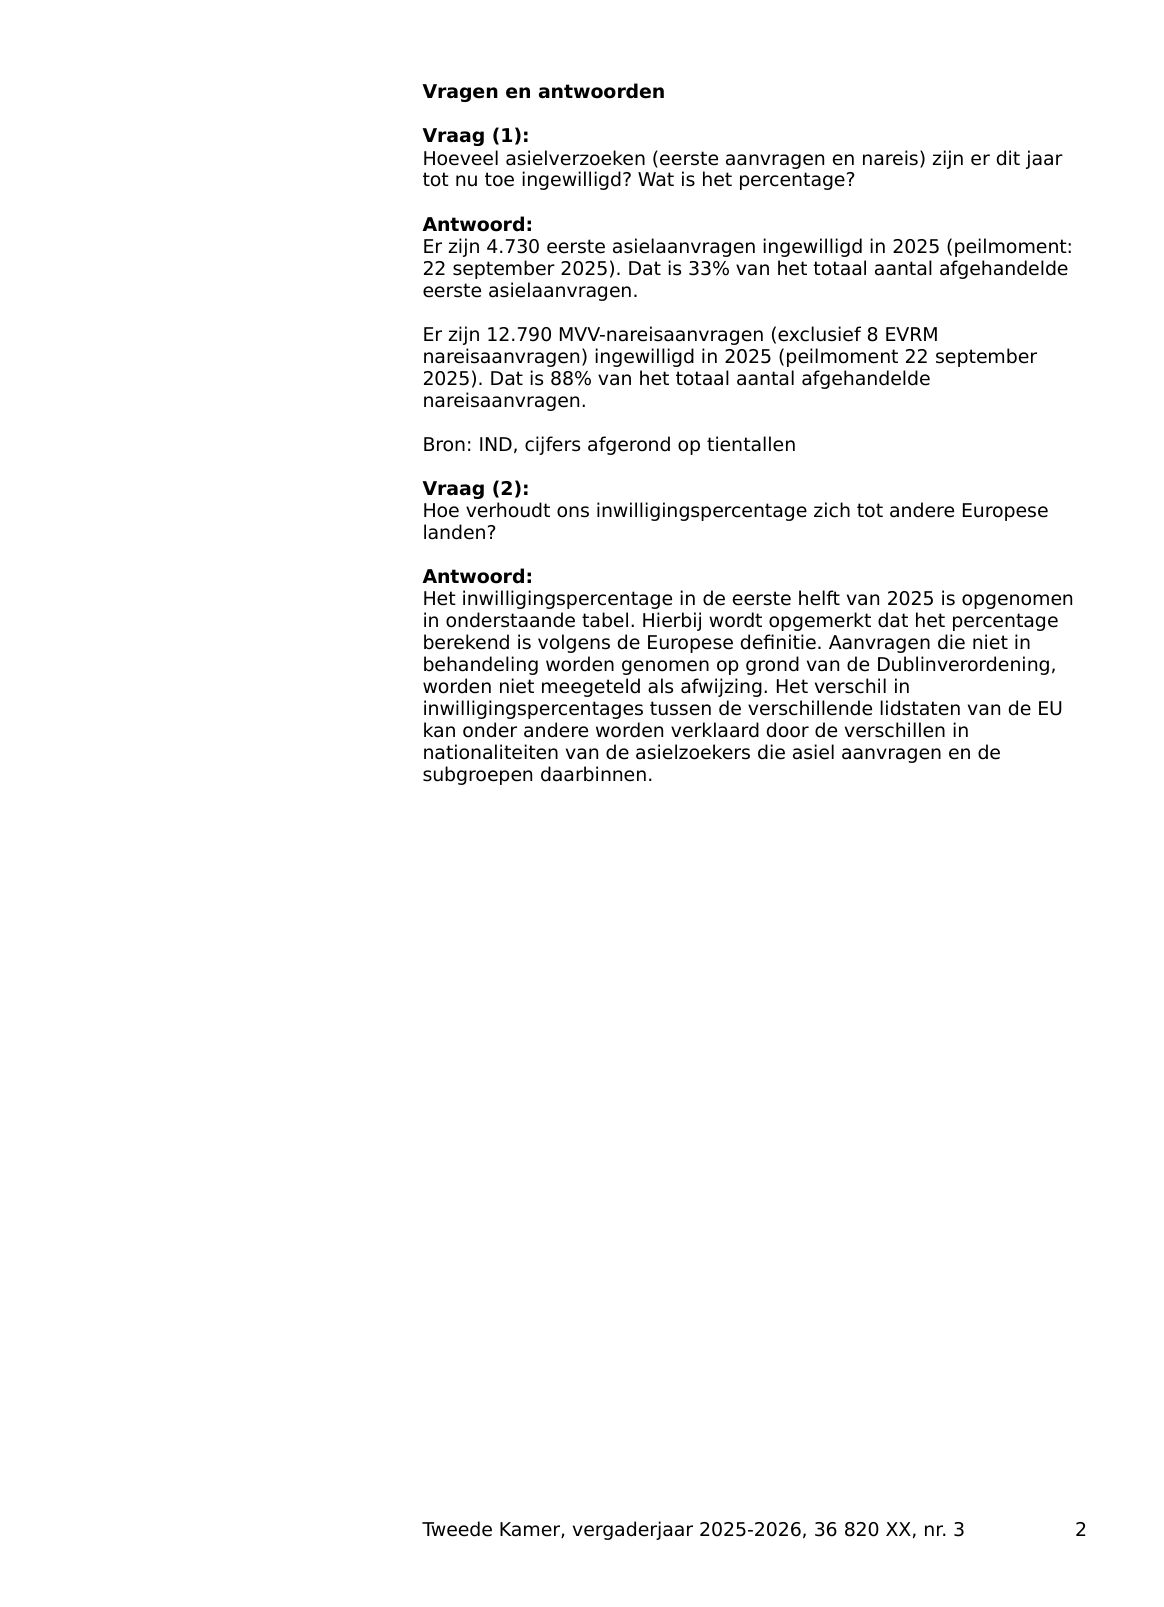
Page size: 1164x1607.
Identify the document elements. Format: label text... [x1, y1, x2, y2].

text nareisaanvragen. [422, 389, 1087, 412]
subtitle Vragen en antwoorden [422, 81, 1087, 103]
text Hoeveel asielverzoeken (eerste aanvragen en nareis) zijn er dit jaar tot nu toe ingewilligd? Wat is het percentage? [422, 147, 1087, 191]
text Antwoord: [422, 213, 1087, 236]
text Hoe verhoudt ons inwilligingspercentage zich tot andere Europese landen? [422, 500, 1087, 544]
text Bron: IND, cijfers afgerond op tientallen [422, 434, 1087, 456]
text Vraag (1): [422, 125, 1087, 147]
text Er zijn 12.790 MVV-nareisaanvragen (exclusief 8 EVRM nareisaanvragen) ingewilligd in 2025 (peilmoment 22 september 2025). Dat is 88% van het totaal aantal afgehandelde [422, 324, 1087, 389]
text Het inwilligingspercentage in de eerste helft van 2025 is opgenomen in onderstaande tabel. Hierbij wordt opgemerkt dat het percentage berekend is volgens de Europese definitie. Aanvragen die niet in behandeling worden genomen op grond van de Dublinverordening, worden niet meegeteld als afwijzing. Het verschil in inwilligingspercentages tussen de verschillende lidstaten van de EU kan onder andere worden verklaard door de verschillen in nationaliteiten van de asielzoekers die asiel aanvragen en de subgroepen daarbinnen. [422, 588, 1087, 786]
text Vraag (2): [422, 478, 1087, 500]
text Antwoord: [422, 566, 1087, 588]
text Er zijn 4.730 eerste asielaanvragen ingewilligd in 2025 (peilmoment: 22 september 2025). Dat is 33% van het totaal aantal afgehandelde eerste asielaanvragen. [422, 236, 1087, 301]
